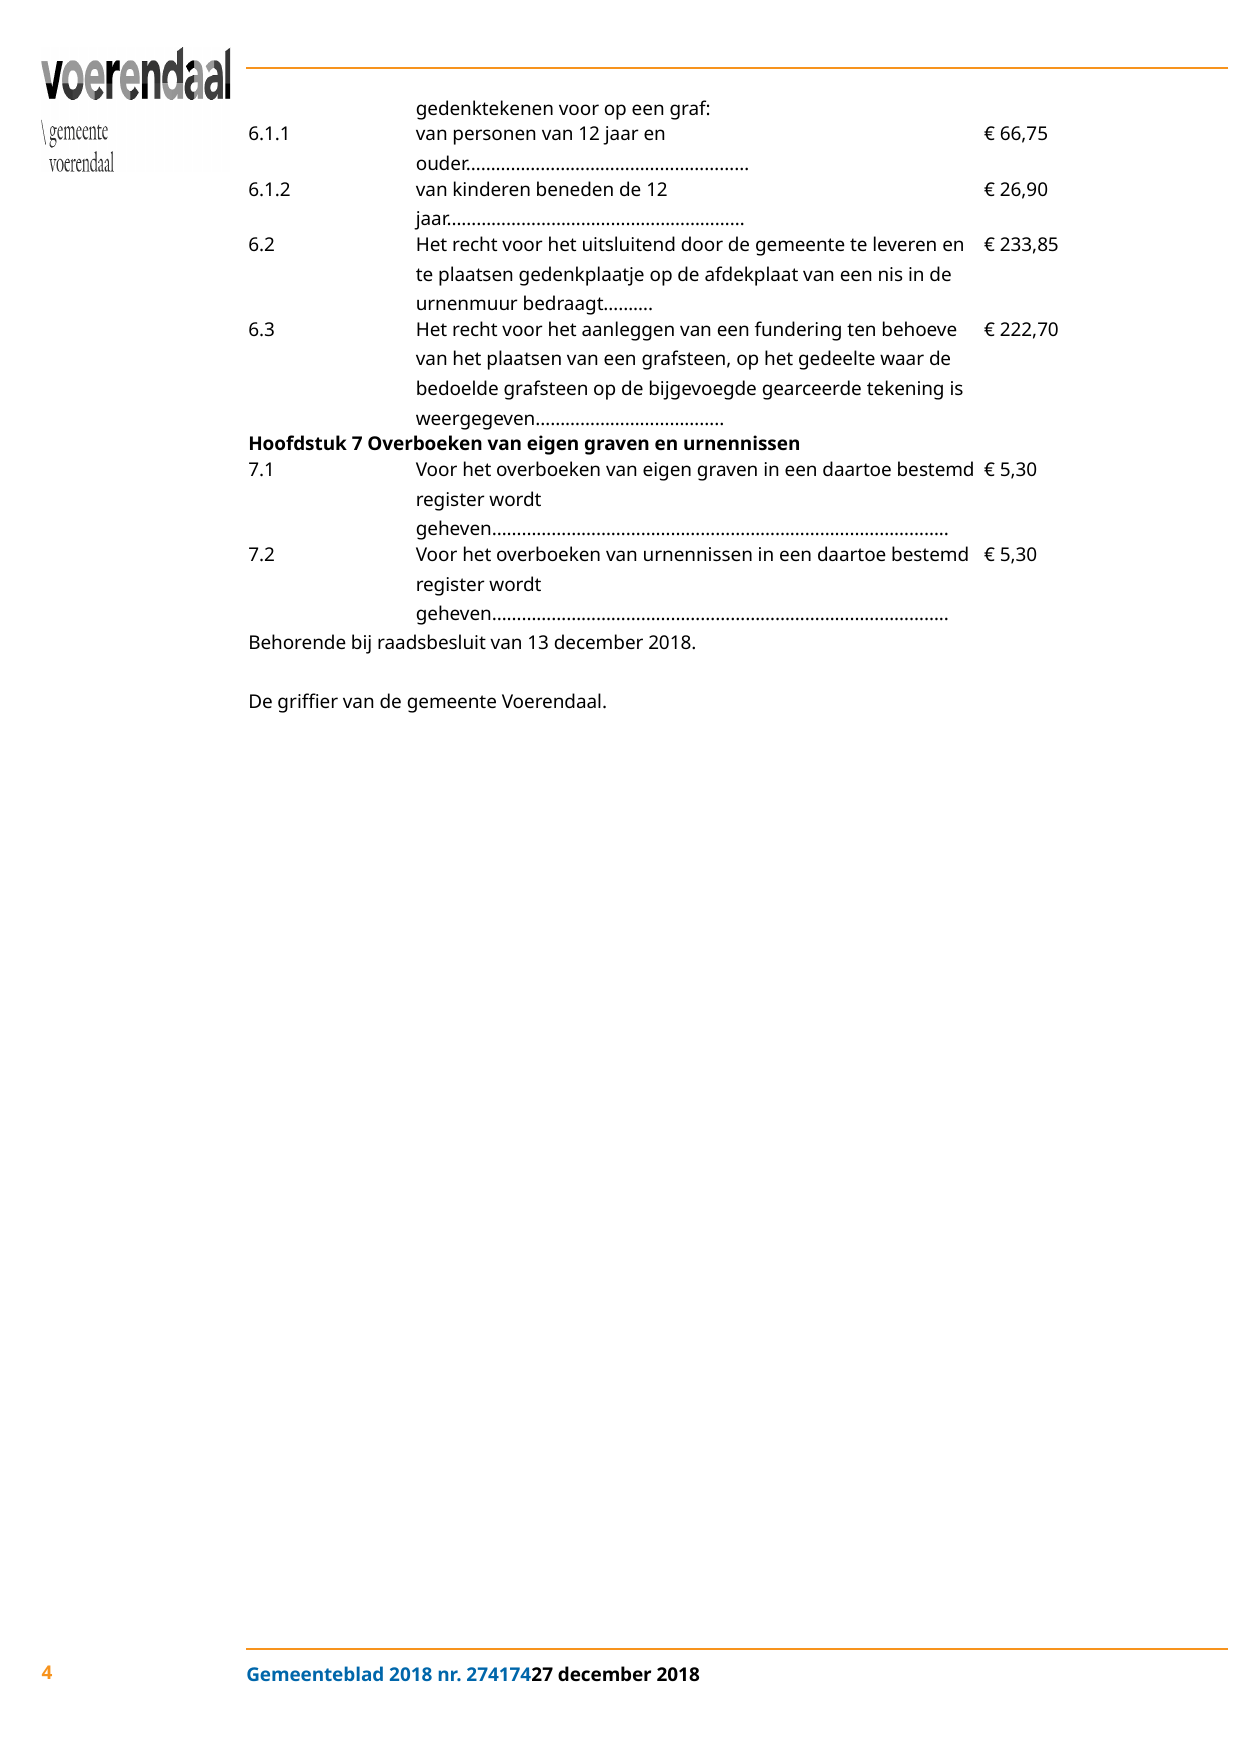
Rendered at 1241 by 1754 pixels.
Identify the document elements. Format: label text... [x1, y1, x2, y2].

table_cell € 233,85 [984, 231, 1152, 316]
picture [41, 47, 231, 172]
table_cell van personen van 12 jaar en ouder………………………………………………… [416, 121, 984, 176]
table_cell € 222,70 [984, 316, 1152, 431]
table_cell 6.3 [248, 316, 416, 431]
table_cell € 5,30 [984, 456, 1152, 541]
table_cell 6.2 [248, 231, 416, 316]
table_cell € 26,90 [984, 176, 1152, 231]
table_cell 7.2 [248, 541, 416, 626]
table_cell Het recht voor het uitsluitend door de gemeente te leveren en te plaatsen gedenkplaatje op de afdekplaat van een nis in de urnenmuur bedraagt………. [416, 231, 984, 316]
table_cell Hoofdstuk 7 Overboeken van eigen graven en urnennissen [248, 431, 1152, 456]
text De griffier van de gemeente Voerendaal. [248, 688, 1152, 714]
table_cell 7.1 [248, 456, 416, 541]
text Behorende bij raadsbesluit van 13 december 2018. [248, 629, 1152, 655]
table_cell [984, 95, 1152, 121]
table_cell van kinderen beneden de 12 jaar…………………………………………………… [416, 176, 984, 231]
table_cell € 5,30 [984, 541, 1152, 626]
table_cell Het recht voor het aanleggen van een fundering ten behoeve van het plaatsen van een grafsteen, op het gedeelte waar de bedoelde grafsteen op de bijgevoegde gearceerde tekening is weergegeven……………………………….. [416, 316, 984, 431]
table_cell € 66,75 [984, 121, 1152, 176]
table_cell [248, 95, 416, 121]
table_cell gedenktekenen voor op een graf: [416, 95, 984, 121]
table_cell Voor het overboeken van urnennissen in een daartoe bestemd register wordt geheven……………………………………………………………………………….. [416, 541, 984, 626]
table_cell Voor het overboeken van eigen graven in een daartoe bestemd register wordt geheven……………………………………………………………………………….. [416, 456, 984, 541]
table_cell 6.1.2 [248, 176, 416, 231]
table_cell 6.1.1 [248, 121, 416, 176]
